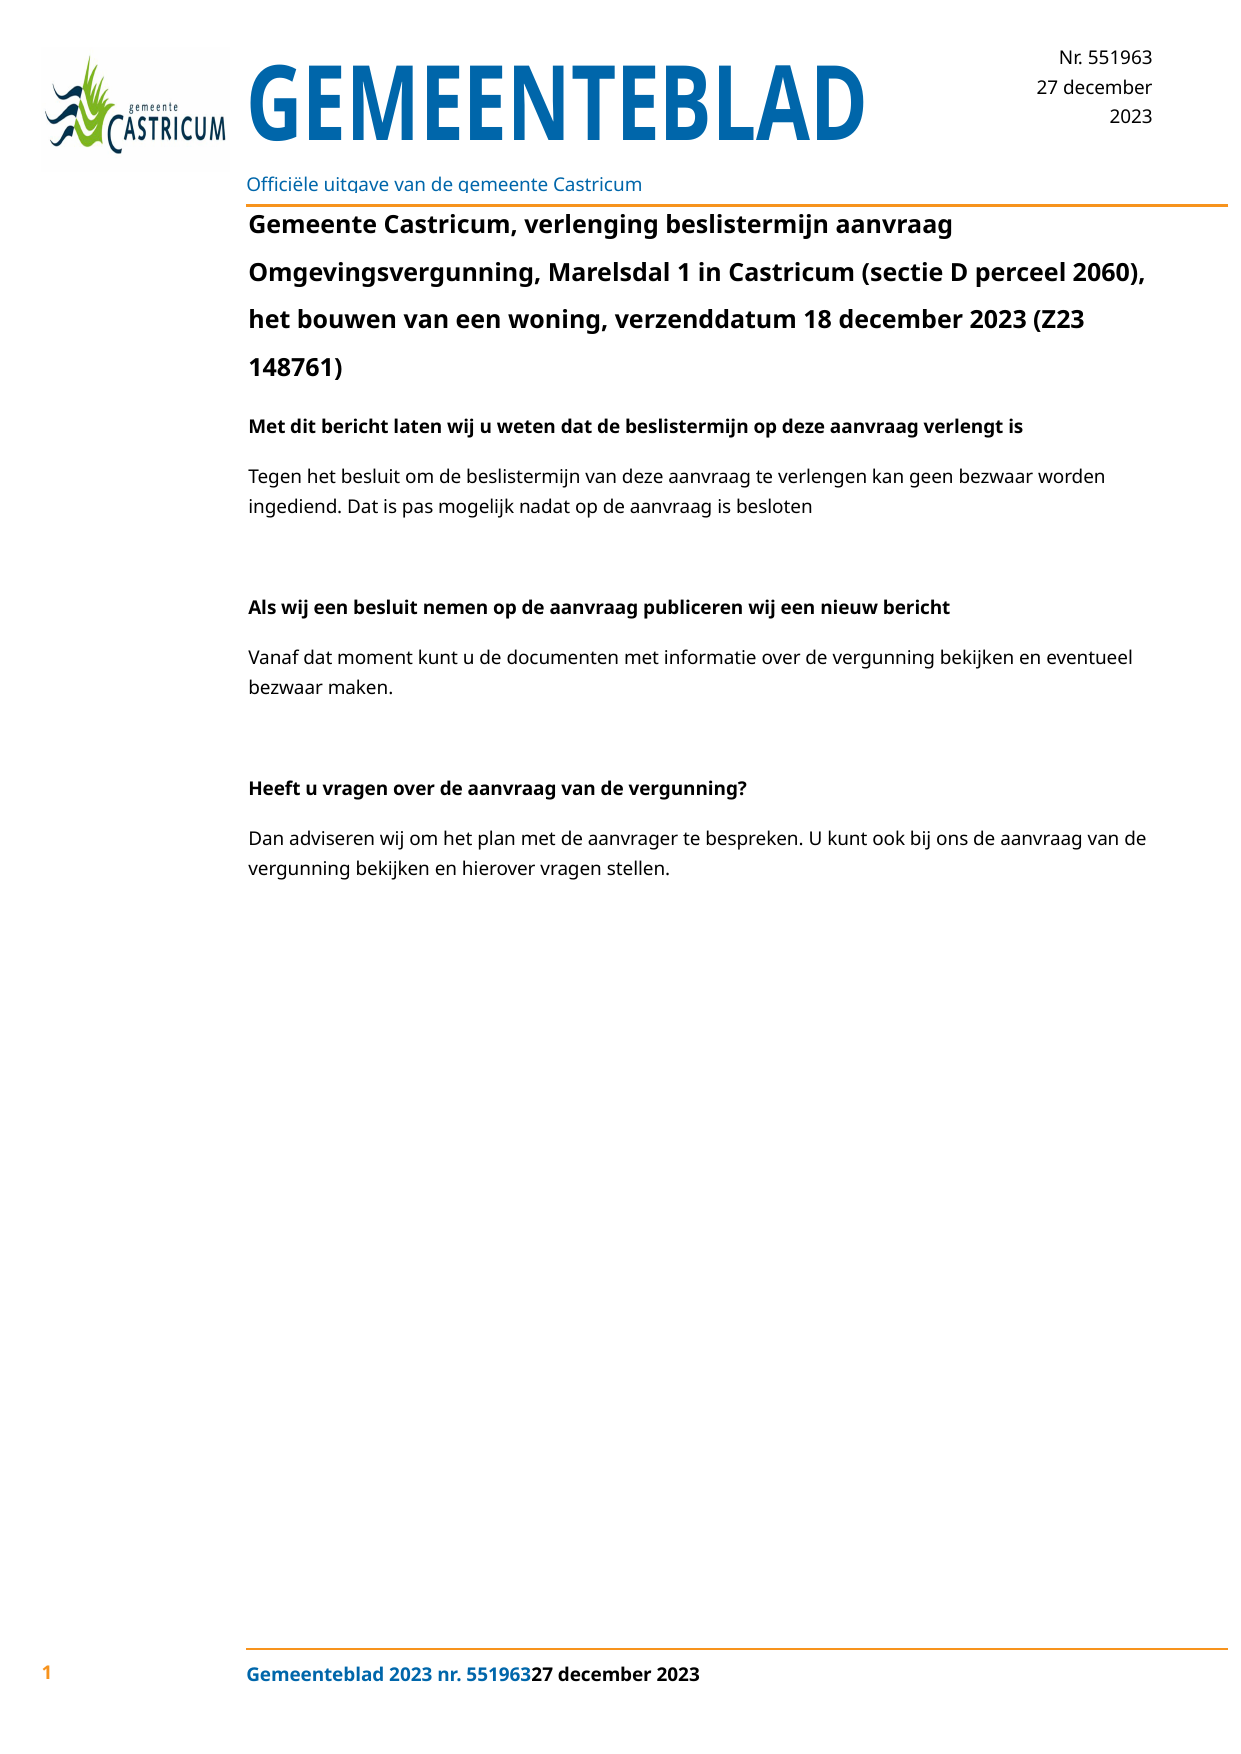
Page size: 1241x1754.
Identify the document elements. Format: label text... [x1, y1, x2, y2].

text Als wij een besluit nemen op de aanvraag publiceren wij een nieuw bericht [248, 594, 1152, 620]
text Heeft u vragen over de aanvraag van de vergunning? [248, 775, 1152, 801]
text Vanaf dat moment kunt u de documenten met informatie over de vergunning bekijken en eventueel bezwaar maken. [248, 644, 1152, 700]
text Dan adviseren wij om het plan met de aanvrager te bespreken. U kunt ook bij ons de aanvraag van de vergunning bekijken en hierover vragen stellen. [248, 825, 1152, 881]
text Gemeente Castricum, verlenging beslistermijn aanvraag Omgevingsvergunning, Marelsdal 1 in Castricum (sectie D perceel 2060), het bouwen van een woning, verzenddatum 18 december 2023 (Z23 148761) [248, 207, 1152, 384]
picture [41, 47, 231, 172]
text Tegen het besluit om de beslistermijn van deze aanvraag te verlengen kan geen bezwaar worden ingediend. Dat is pas mogelijk nadat op de aanvraag is besloten [248, 463, 1152, 519]
text Met dit bericht laten wij u weten dat de beslistermijn op deze aanvraag verlengt is [248, 413, 1152, 439]
